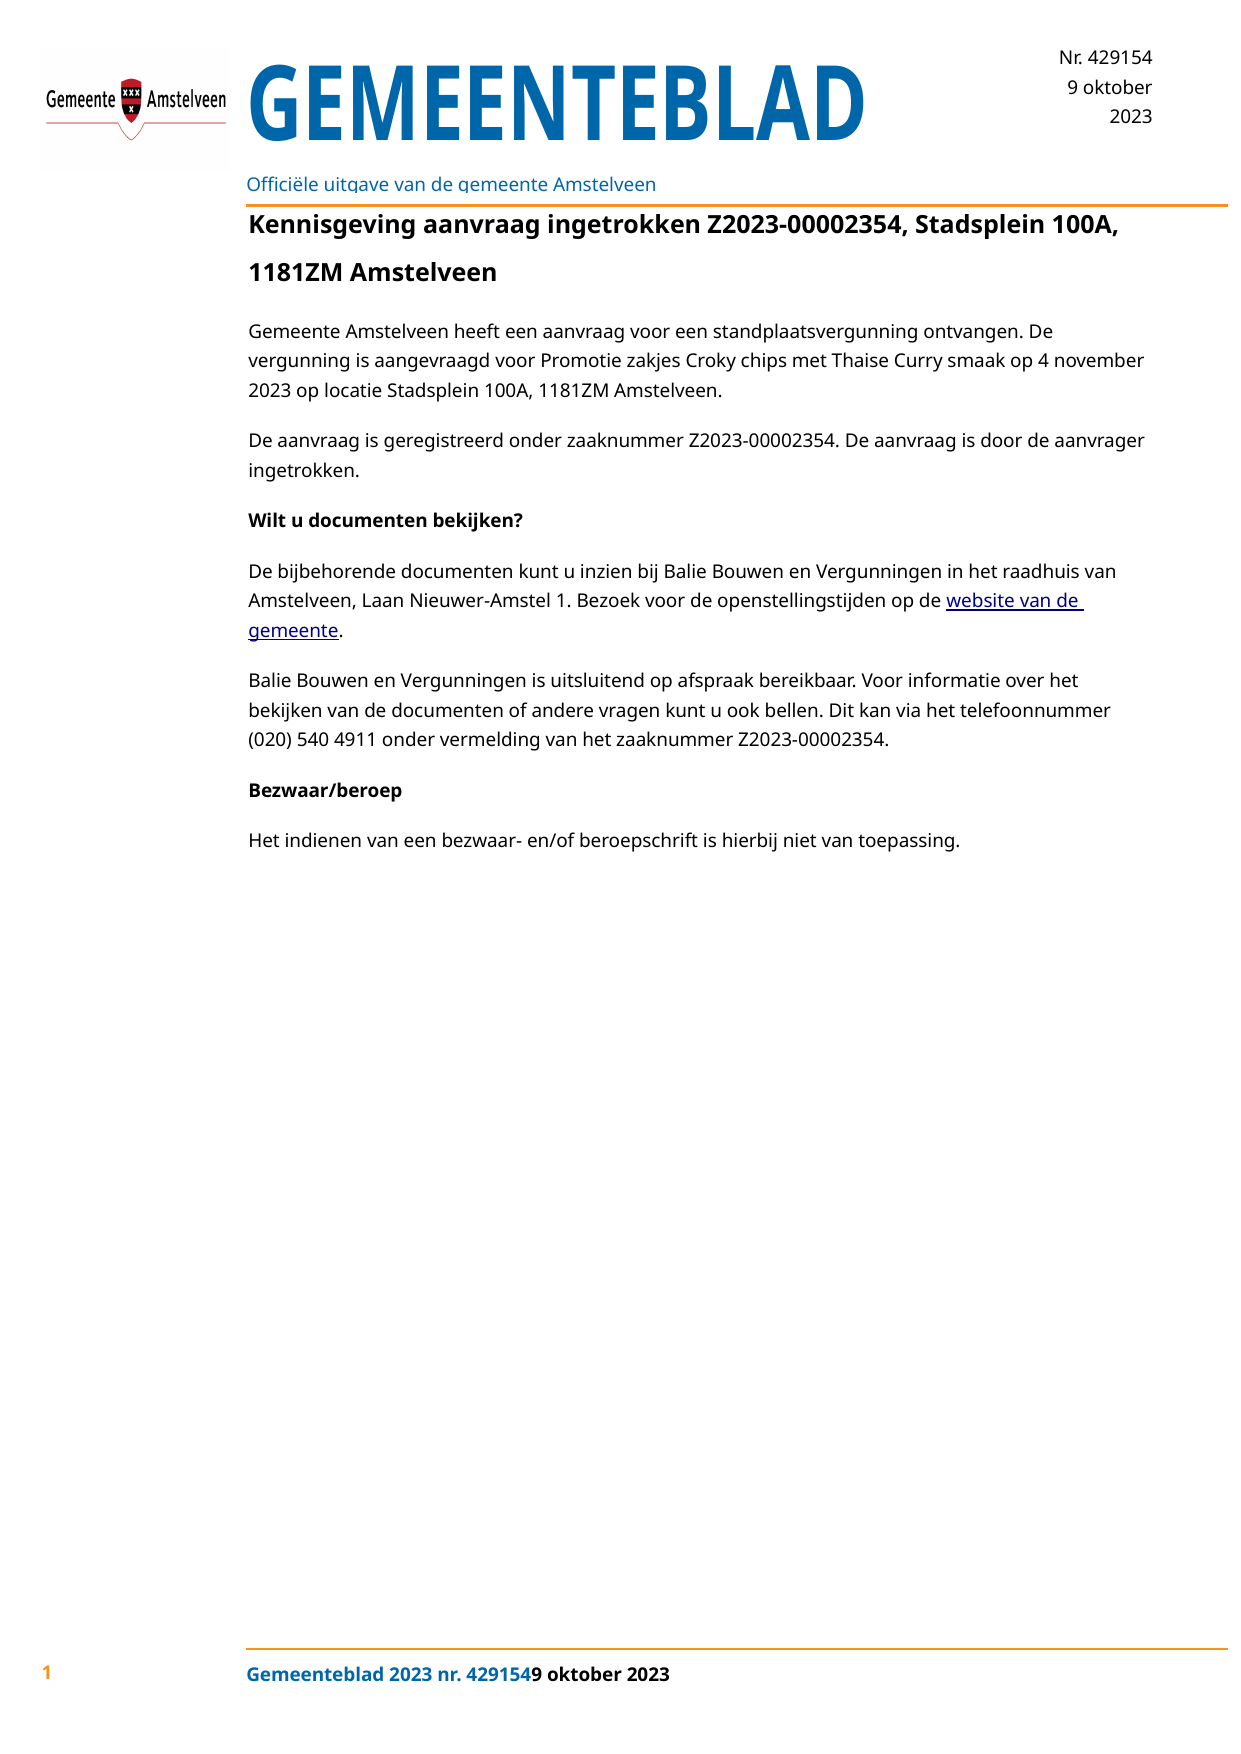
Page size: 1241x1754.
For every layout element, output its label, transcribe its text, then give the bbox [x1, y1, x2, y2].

text De bijbehorende documenten kunt u inzien bij Balie Bouwen en Vergunningen in het raadhuis van Amstelveen, Laan Nieuwer-Amstel 1. Bezoek voor de openstellingstijden op de website van de gemeente. [248, 558, 1152, 643]
text Kennisgeving aanvraag ingetrokken Z2023-00002354, Stadsplein 100A, 1181ZM Amstelveen [248, 207, 1152, 288]
text Bezwaar/beroep [248, 777, 1152, 803]
text Balie Bouwen en Vergunningen is uitsluitend op afspraak bereikbaar. Voor informatie over het bekijken van de documenten of andere vragen kunt u ook bellen. Dit kan via het telefoonnummer (020) 540 4911 onder vermelding van het zaaknummer Z2023-00002354. [248, 667, 1152, 752]
text Wilt u documenten bekijken? [248, 507, 1152, 533]
text De aanvraag is geregistreerd onder zaaknummer Z2023-00002354. De aanvraag is door de aanvrager ingetrokken. [248, 427, 1152, 483]
text Het indienen van een bezwaar- en/of beroepschrift is hierbij niet van toepassing. [248, 827, 1152, 853]
text Gemeente Amstelveen heeft een aanvraag voor een standplaatsvergunning ontvangen. De vergunning is aangevraagd voor Promotie zakjes Croky chips met Thaise Curry smaak op 4 november 2023 op locatie Stadsplein 100A, 1181ZM Amstelveen. [248, 318, 1152, 403]
picture [41, 47, 231, 172]
